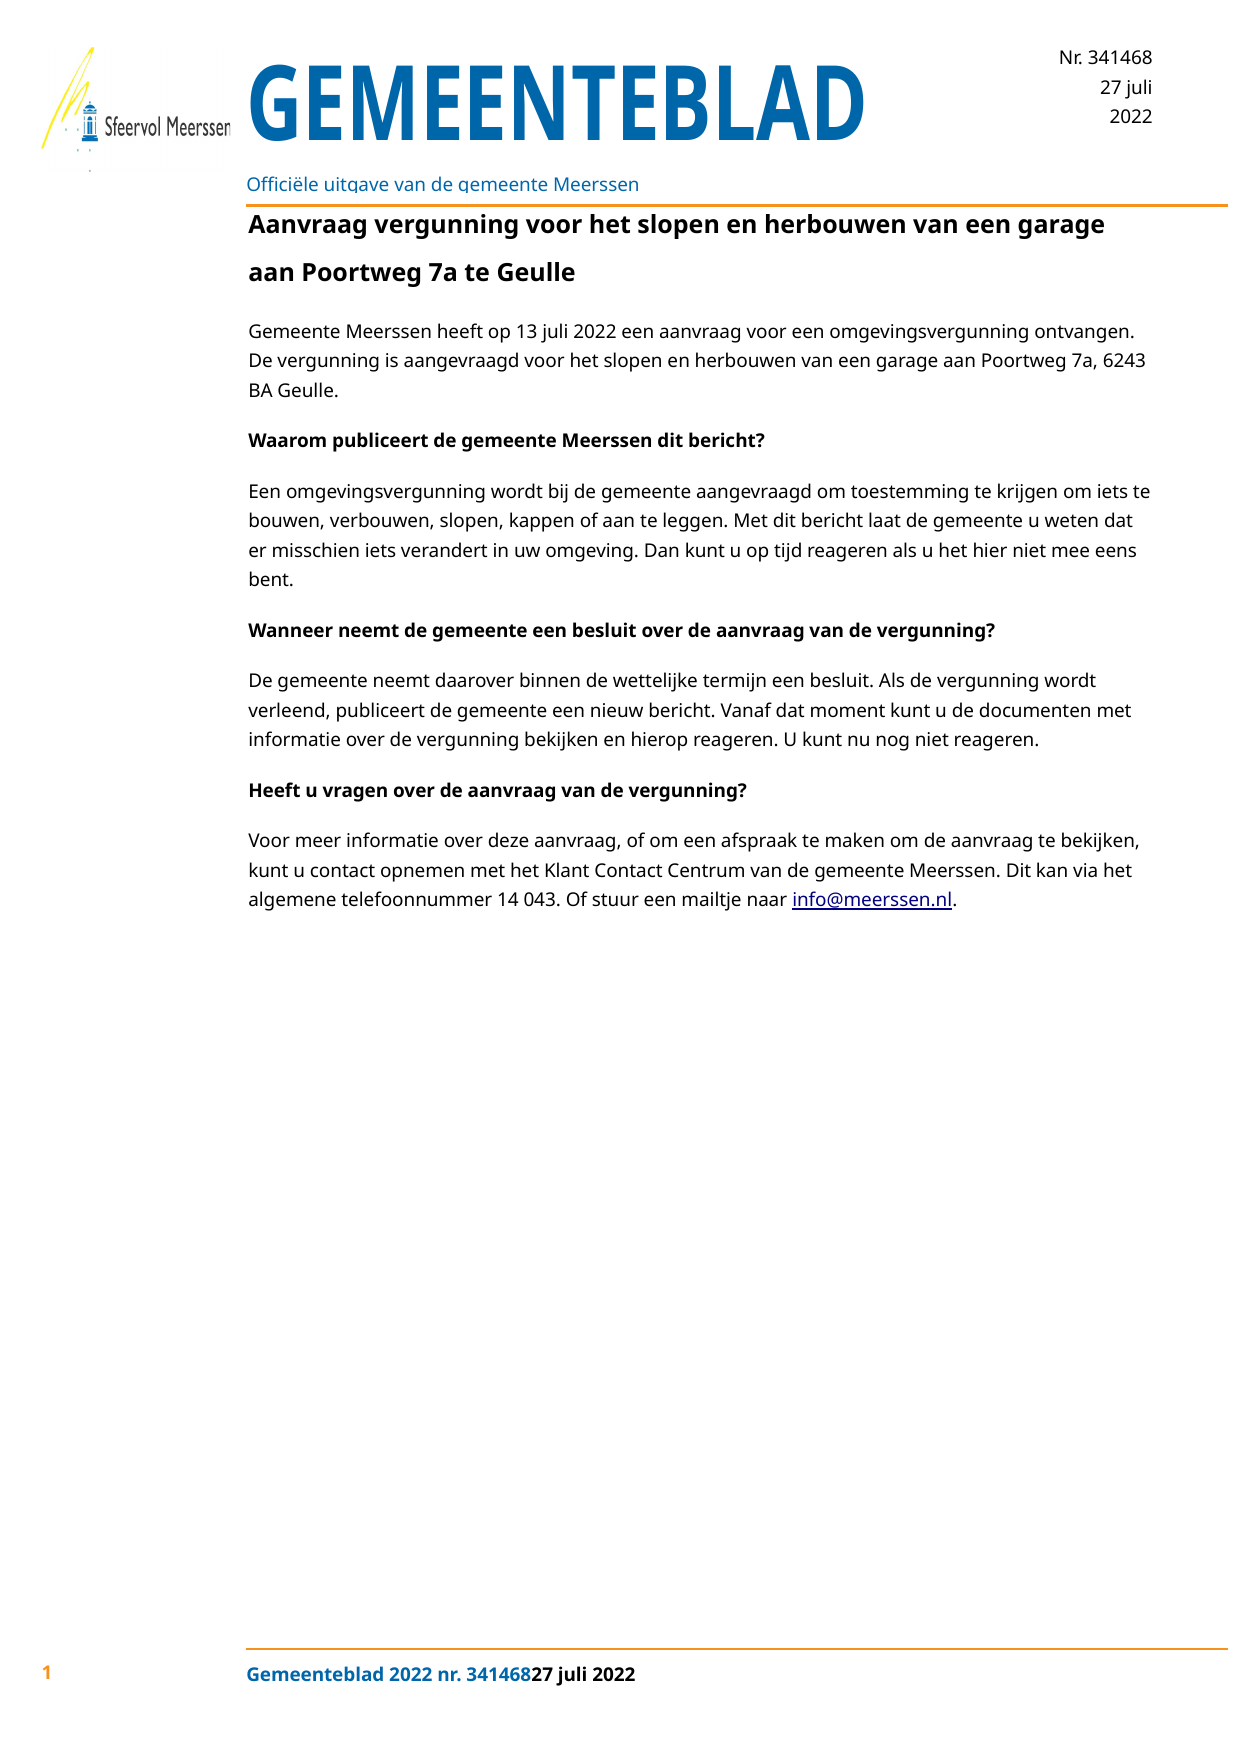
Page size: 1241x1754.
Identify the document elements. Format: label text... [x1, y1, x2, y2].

picture [41, 47, 231, 172]
text Een omgevingsvergunning wordt bij de gemeente aangevraagd om toestemming te krijgen om iets te bouwen, verbouwen, slopen, kappen of aan te leggen. Met dit bericht laat de gemeente u weten dat er misschien iets verandert in uw omgeving. Dan kunt u op tijd reageren als u het hier niet mee eens bent. [248, 478, 1152, 592]
text Aanvraag vergunning voor het slopen en herbouwen van een garage aan Poortweg 7a te Geulle [248, 207, 1152, 288]
text De gemeente neemt daarover binnen de wettelijke termijn een besluit. Als de vergunning wordt verleend, publiceert de gemeente een nieuw bericht. Vanaf dat moment kunt u de documenten met informatie over de vergunning bekijken en hierop reageren. U kunt nu nog niet reageren. [248, 667, 1152, 752]
text Waarom publiceert de gemeente Meerssen dit bericht? [248, 427, 1152, 453]
text Wanneer neemt de gemeente een besluit over de aanvraag van de vergunning? [248, 617, 1152, 643]
text Heeft u vragen over de aanvraag van de vergunning? [248, 777, 1152, 803]
text Gemeente Meerssen heeft op 13 juli 2022 een aanvraag voor een omgevingsvergunning ontvangen. De vergunning is aangevraagd voor het slopen en herbouwen van een garage aan Poortweg 7a, 6243 BA Geulle. [248, 318, 1152, 403]
text Voor meer informatie over deze aanvraag, of om een afspraak te maken om de aanvraag te bekijken, kunt u contact opnemen met het Klant Contact Centrum van de gemeente Meerssen. Dit kan via het algemene telefoonnummer 14 043. Of stuur een mailtje naar info@meerssen.nl. [248, 827, 1152, 912]
